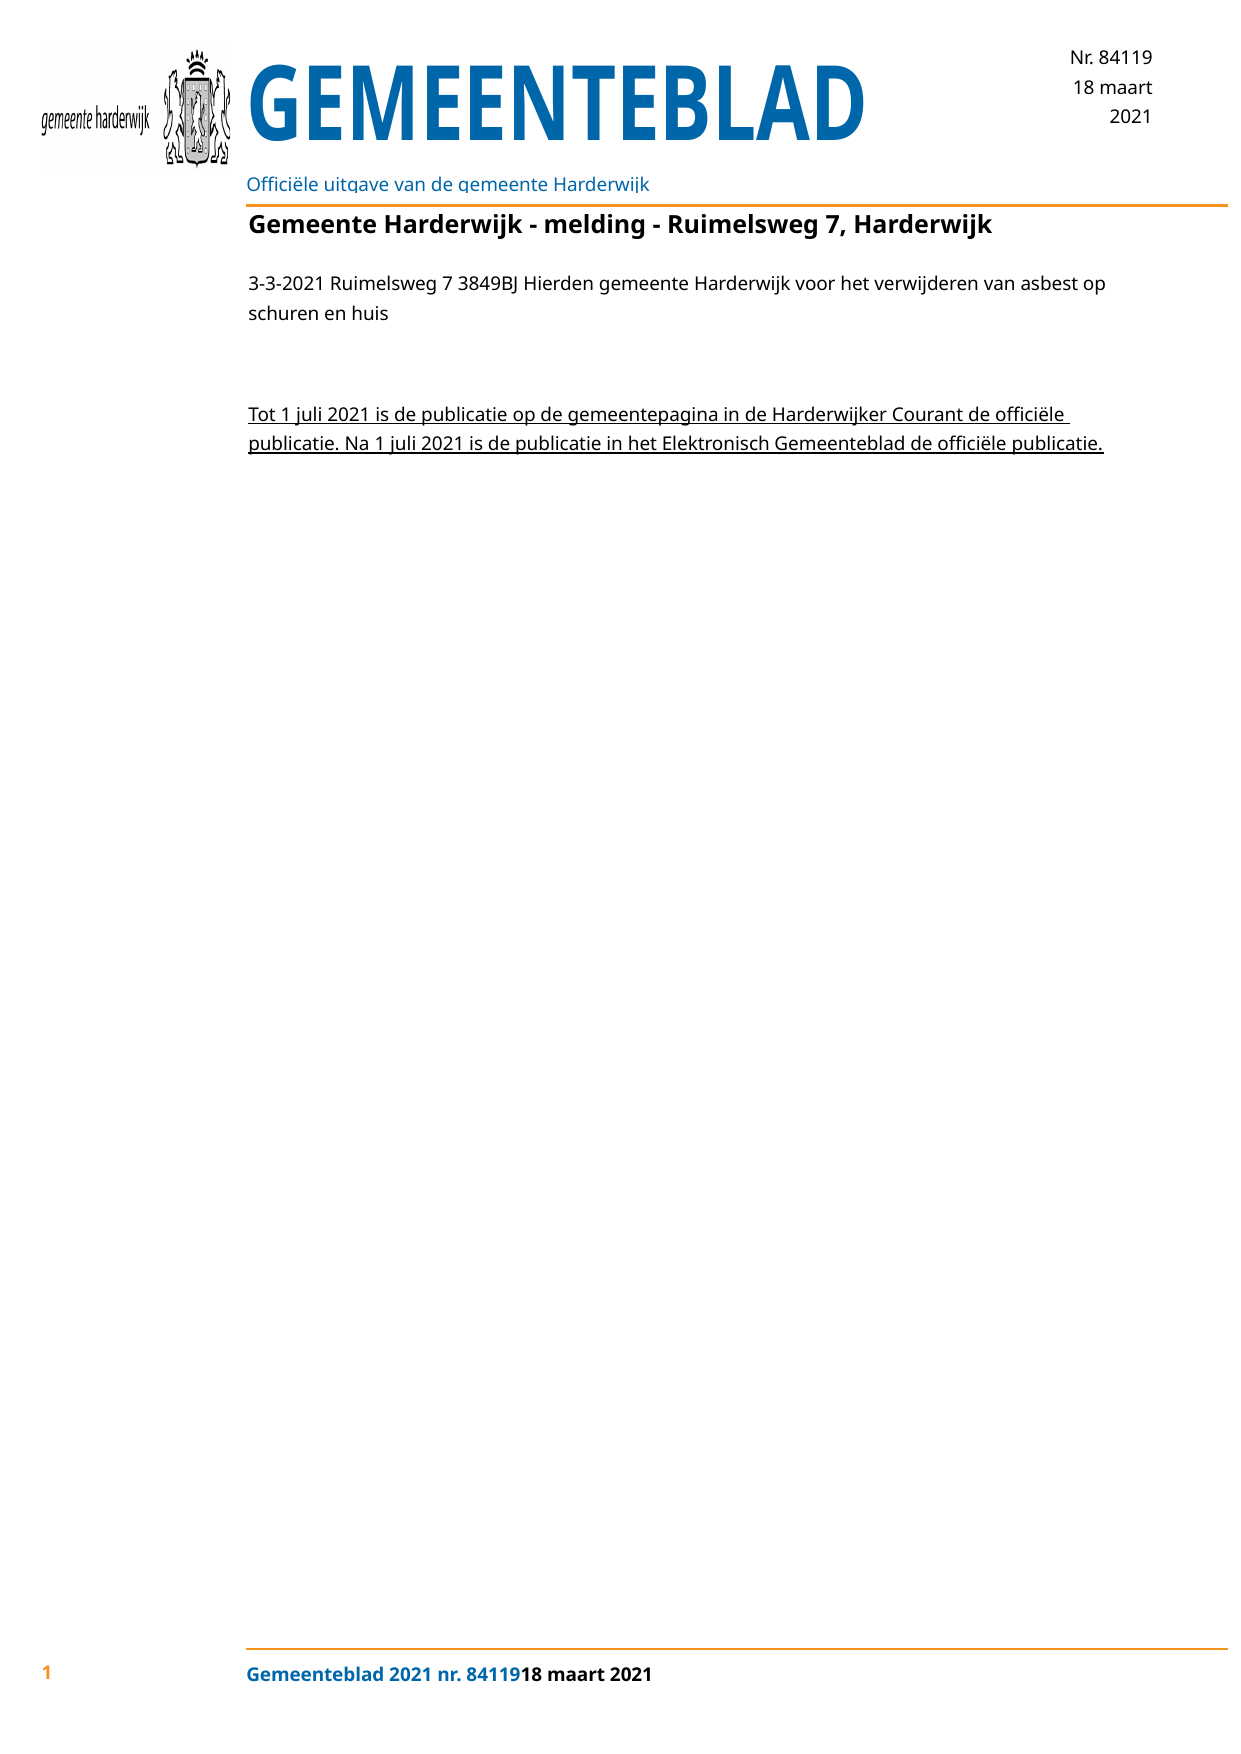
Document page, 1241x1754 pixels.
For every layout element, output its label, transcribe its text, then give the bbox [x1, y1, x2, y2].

text Gemeente Harderwijk - melding - Ruimelsweg 7, Harderwijk [248, 207, 1152, 241]
text 3-3-2021 Ruimelsweg 7 3849BJ Hierden gemeente Harderwijk voor het verwijderen van asbest op schuren en huis [248, 270, 1152, 326]
text Tot 1 juli 2021 is de publicatie op de gemeentepagina in de Harderwijker Courant de officiële publicatie. Na 1 juli 2021 is de publicatie in het Elektronisch Gemeenteblad de officiële publicatie. [248, 401, 1152, 456]
picture [41, 47, 231, 172]
